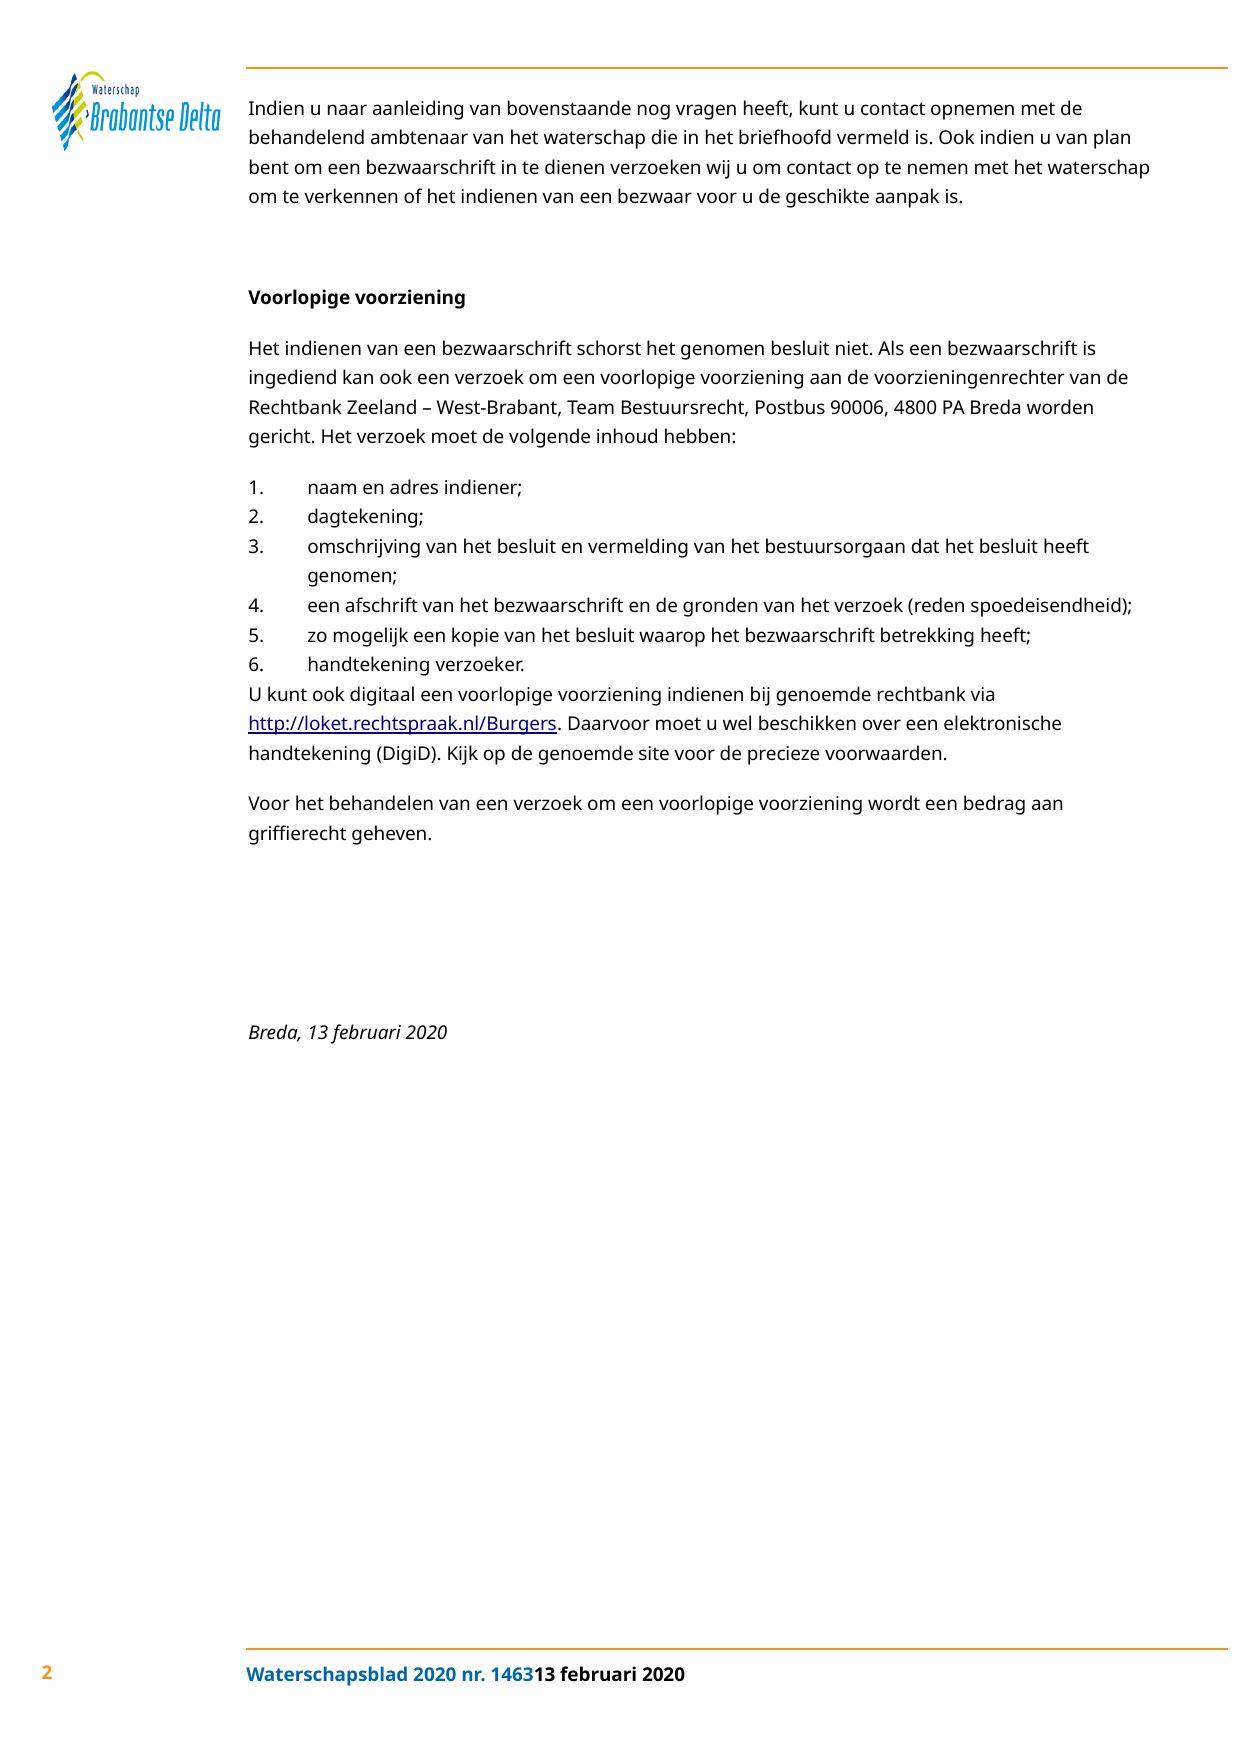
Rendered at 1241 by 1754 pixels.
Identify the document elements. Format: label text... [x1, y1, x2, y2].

list zo mogelijk een kopie van het besluit waarop het bezwaarschrift betrekking heeft; [248, 622, 1152, 648]
text Voorlopige voorziening [248, 284, 1152, 310]
list dagtekening; [248, 503, 1152, 529]
text Indien u naar aanleiding van bovenstaande nog vragen heeft, kunt u contact opnemen met de behandelend ambtenaar van het waterschap die in het briefhoofd vermeld is. Ook indien u van plan bent om een bezwaarschrift in te dienen verzoeken wij u om contact op te nemen met het waterschap om te verkennen of het indienen van een bezwaar voor u de geschikte aanpak is. [248, 95, 1152, 209]
list naam en adres indiener; [248, 474, 1152, 500]
list omschrijving van het besluit en vermelding van het bestuursorgaan dat het besluit heeft genomen; [248, 533, 1152, 588]
picture [41, 47, 231, 172]
text Voor het behandelen van een verzoek om een voorlopige voorziening wordt een bedrag aan griffierecht geheven. [248, 791, 1152, 846]
list een afschrift van het bezwaarschrift en de gronden van het verzoek (reden spoedeisendheid); [248, 592, 1152, 618]
text Het indienen van een bezwaarschrift schorst het genomen besluit niet. Als een bezwaarschrift is ingediend kan ook een verzoek om een voorlopige voorziening aan de voorzieningenrechter van de Rechtbank Zeeland – West-Brabant, Team Bestuursrecht, Postbus 90006, 4800 PA Breda worden gericht. Het verzoek moet de volgende inhoud hebben: [248, 335, 1152, 449]
text Breda, 13 februari 2020 [248, 1019, 1152, 1045]
list handtekening verzoeker. [248, 651, 1152, 677]
text U kunt ook digitaal een voorlopige voorziening indienen bij genoemde rechtbank via http://loket.rechtspraak.nl/Burgers. Daarvoor moet u wel beschikken over een elektronische handtekening (DigiD). Kijk op de genoemde site voor de precieze voorwaarden. [248, 681, 1152, 766]
